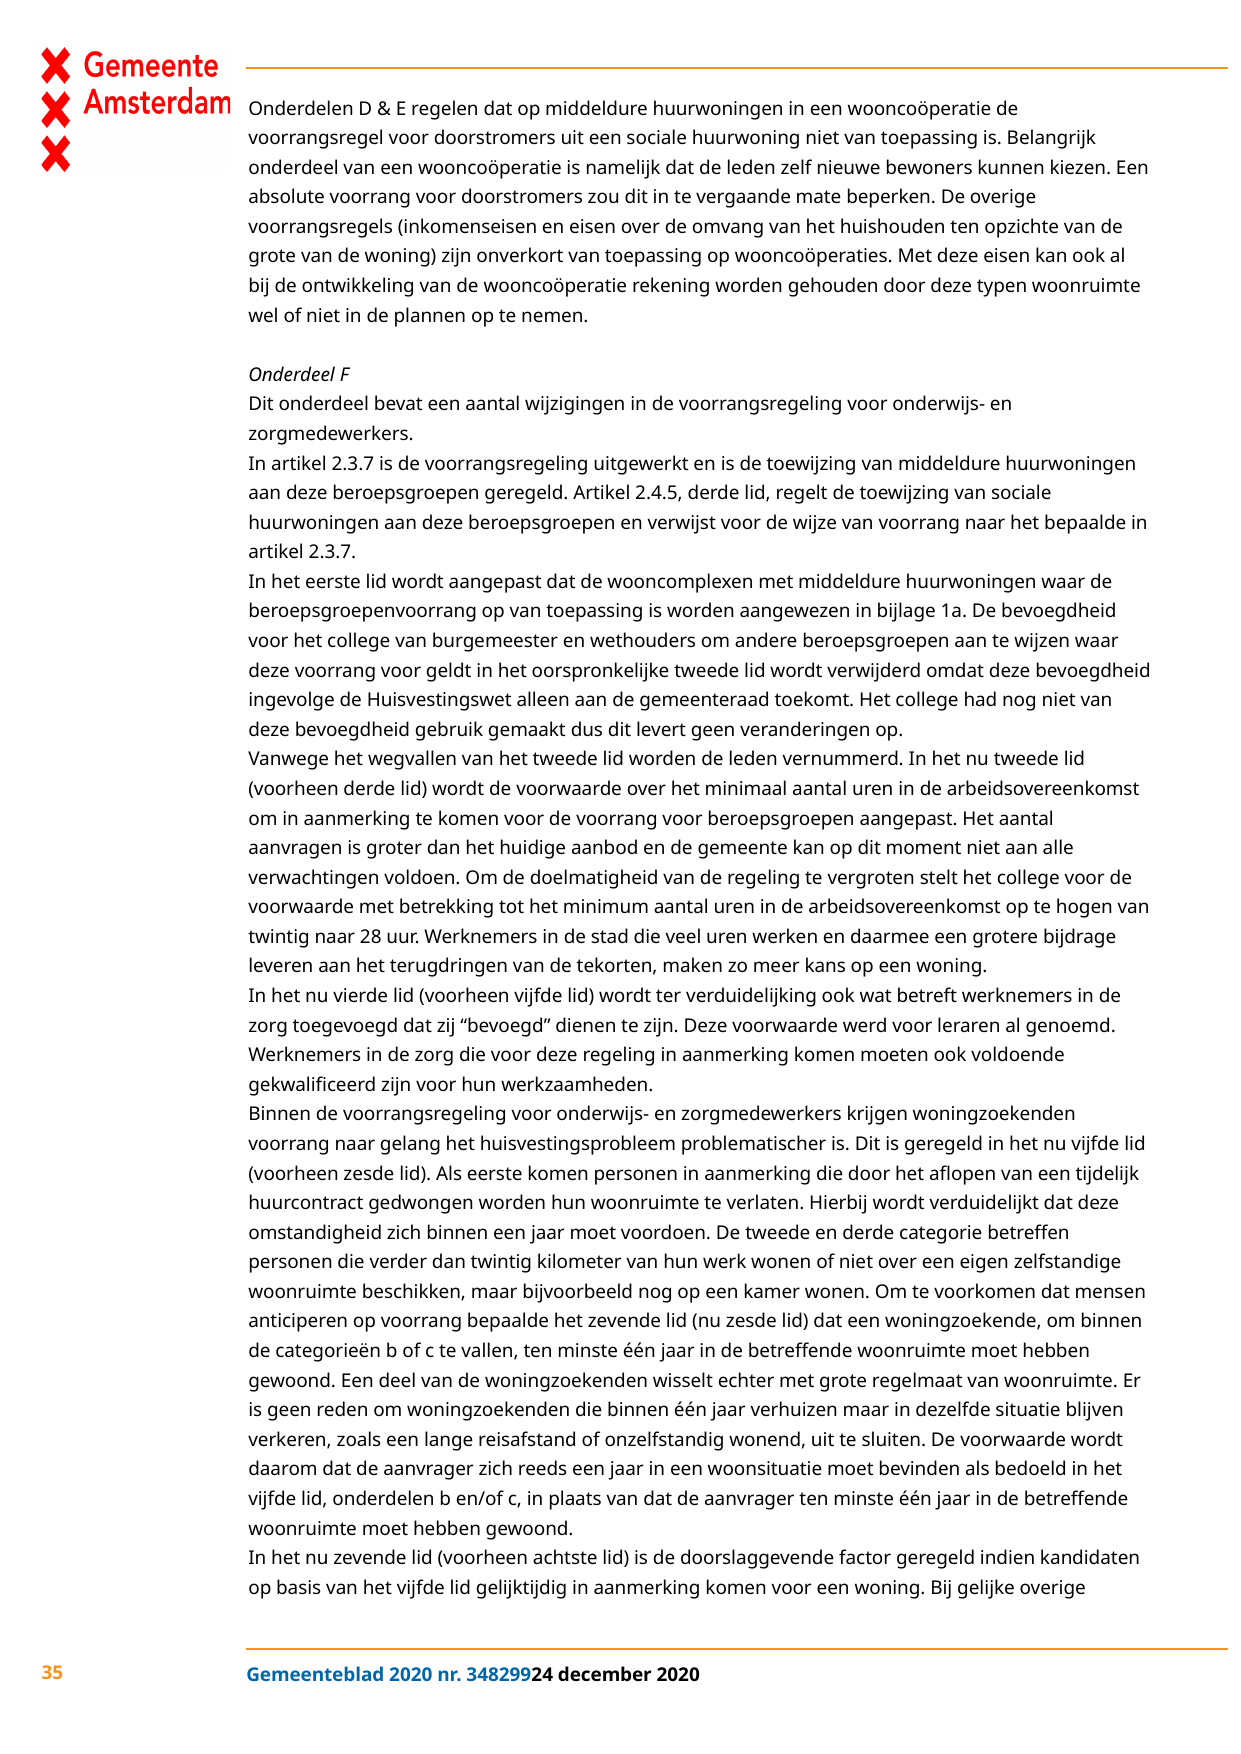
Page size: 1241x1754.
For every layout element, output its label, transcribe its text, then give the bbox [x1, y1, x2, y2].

text Onderdelen D & E regelen dat op middeldure huurwoningen in een wooncoöperatie de voorrangsregel voor doorstromers uit een sociale huurwoning niet van toepassing is. Belangrijk onderdeel van een wooncoöperatie is namelijk dat de leden zelf nieuwe bewoners kunnen kiezen. Een absolute voorrang voor doorstromers zou dit in te vergaande mate beperken. De overige voorrangsregels (inkomenseisen en eisen over de omvang van het huishouden ten opzichte van de grote van de woning) zijn onverkort van toepassing op wooncoöperaties. Met deze eisen kan ook al bij de ontwikkeling van de wooncoöperatie rekening worden gehouden door deze typen woonruimte wel of niet in de plannen op te nemen. [248, 95, 1152, 328]
text In het nu zevende lid (voorheen achtste lid) is de doorslaggevende factor geregeld indien kandidaten op basis van het vijfde lid gelijktijdig in aanmerking komen voor een woning. Bij gelijke overige [248, 1544, 1152, 1600]
text Onderdeel F [248, 361, 1152, 387]
text Binnen de voorrangsregeling voor onderwijs- en zorgmedewerkers krijgen woningzoekenden voorrang naar gelang het huisvestingsprobleem problematischer is. Dit is geregeld in het nu vijfde lid (voorheen zesde lid). Als eerste komen personen in aanmerking die door het aflopen van een tijdelijk huurcontract gedwongen worden hun woonruimte te verlaten. Hierbij wordt verduidelijkt dat deze omstandigheid zich binnen een jaar moet voordoen. De tweede en derde categorie betreffen personen die verder dan twintig kilometer van hun werk wonen of niet over een eigen zelfstandige woonruimte beschikken, maar bijvoorbeeld nog op een kamer wonen. Om te voorkomen dat mensen anticiperen op voorrang bepaalde het zevende lid (nu zesde lid) dat een woningzoekende, om binnen de categorieën b of c te vallen, ten minste één jaar in de betreffende woonruimte moet hebben gewoond. Een deel van de woningzoekenden wisselt echter met grote regelmaat van woonruimte. Er is geen reden om woningzoekenden die binnen één jaar verhuizen maar in dezelfde situatie blijven verkeren, zoals een lange reisafstand of onzelfstandig wonend, uit te sluiten. De voorwaarde wordt daarom dat de aanvrager zich reeds een jaar in een woonsituatie moet bevinden als bedoeld in het vijfde lid, onderdelen b en/of c, in plaats van dat de aanvrager ten minste één jaar in de betreffende woonruimte moet hebben gewoond. [248, 1101, 1152, 1541]
text In het eerste lid wordt aangepast dat de wooncomplexen met middeldure huurwoningen waar de beroepsgroepenvoorrang op van toepassing is worden aangewezen in bijlage 1a. De bevoegdheid voor het college van burgemeester en wethouders om andere beroepsgroepen aan te wijzen waar deze voorrang voor geldt in het oorspronkelijke tweede lid wordt verwijderd omdat deze bevoegdheid ingevolge de Huisvestingswet alleen aan de gemeenteraad toekomt. Het college had nog niet van deze bevoegdheid gebruik gemaakt dus dit levert geen veranderingen op. [248, 568, 1152, 742]
text Vanwege het wegvallen van het tweede lid worden de leden vernummerd. In het nu tweede lid (voorheen derde lid) wordt de voorwaarde over het minimaal aantal uren in de arbeidsovereenkomst om in aanmerking te komen voor de voorrang voor beroepsgroepen aangepast. Het aantal aanvragen is groter dan het huidige aanbod en de gemeente kan op dit moment niet aan alle verwachtingen voldoen. Om de doelmatigheid van de regeling te vergroten stelt het college voor de voorwaarde met betrekking tot het minimum aantal uren in de arbeidsovereenkomst op te hogen van twintig naar 28 uur. Werknemers in de stad die veel uren werken en daarmee een grotere bijdrage leveren aan het terugdringen van de tekorten, maken zo meer kans op een woning. [248, 746, 1152, 978]
text Dit onderdeel bevat een aantal wijzigingen in de voorrangsregeling voor onderwijs- en zorgmedewerkers. [248, 391, 1152, 446]
text In artikel 2.3.7 is de voorrangsregeling uitgewerkt en is de toewijzing van middeldure huurwoningen aan deze beroepsgroepen geregeld. Artikel 2.4.5, derde lid, regelt de toewijzing van sociale huurwoningen aan deze beroepsgroepen en verwijst voor de wijze van voorrang naar het bepaalde in artikel 2.3.7. [248, 450, 1152, 564]
picture [41, 47, 231, 172]
text In het nu vierde lid (voorheen vijfde lid) wordt ter verduidelijking ook wat betreft werknemers in de zorg toegevoegd dat zij “bevoegd” dienen te zijn. Deze voorwaarde werd voor leraren al genoemd. Werknemers in de zorg die voor deze regeling in aanmerking komen moeten ook voldoende gekwalificeerd zijn voor hun werkzaamheden. [248, 982, 1152, 1097]
